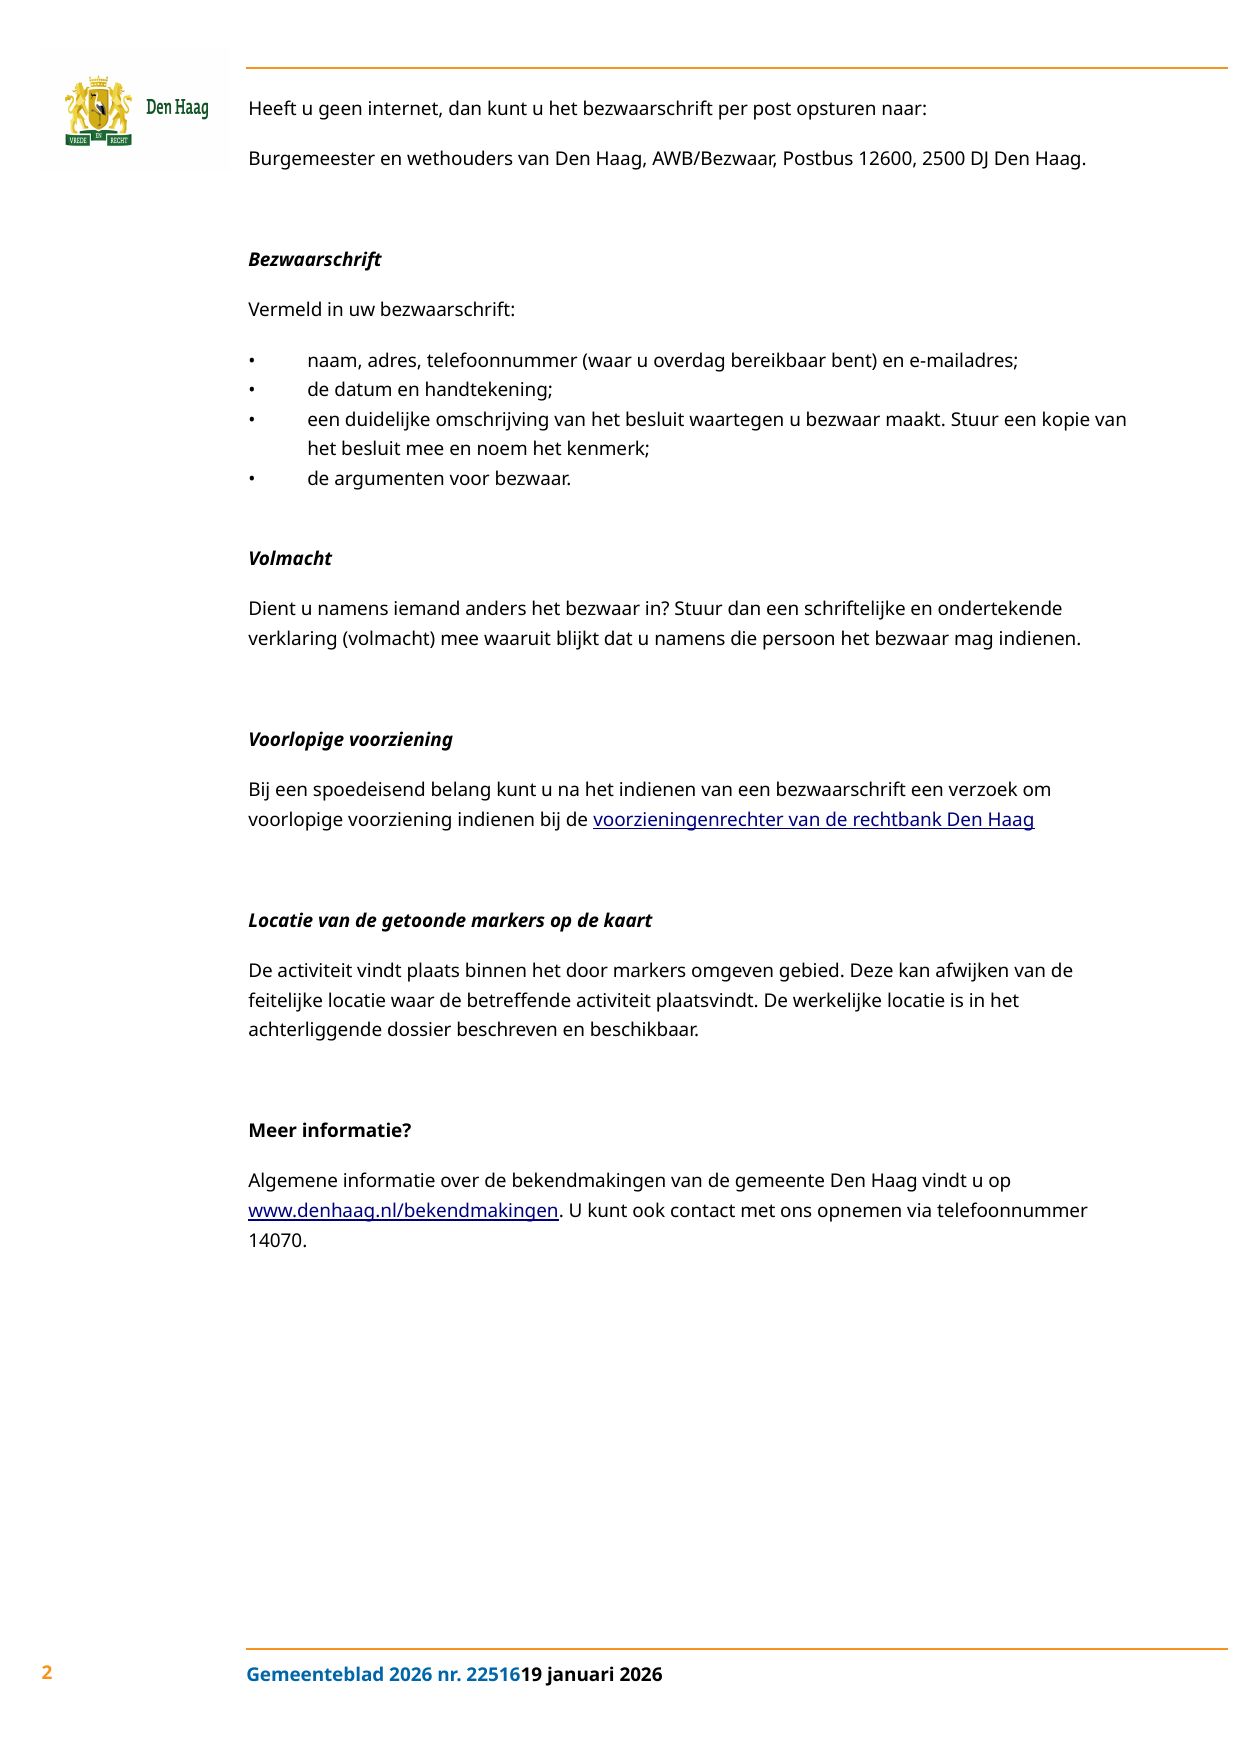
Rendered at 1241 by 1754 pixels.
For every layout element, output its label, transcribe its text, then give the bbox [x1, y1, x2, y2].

text De activiteit vindt plaats binnen het door markers omgeven gebied. Deze kan afwijken van de feitelijke locatie waar de betreffende activiteit plaatsvindt. De werkelijke locatie is in het achterliggende dossier beschreven en beschikbaar. [248, 957, 1152, 1042]
text Bezwaarschrift [248, 246, 1152, 272]
picture [41, 47, 231, 172]
text Volmacht [248, 545, 1152, 571]
list de argumenten voor bezwaar. [248, 465, 1152, 491]
text Heeft u geen internet, dan kunt u het bezwaarschrift per post opsturen naar: [248, 95, 1152, 121]
text Bij een spoedeisend belang kunt u na het indienen van een bezwaarschrift een verzoek om voorlopige voorziening indienen bij de voorzieningenrechter van de rechtbank Den Haag [248, 776, 1152, 832]
list naam, adres, telefoonnummer (waar u overdag bereikbaar bent) en e-mailadres; [248, 347, 1152, 373]
text Locatie van de getoonde markers op de kaart [248, 907, 1152, 933]
text Vermeld in uw bezwaarschrift: [248, 296, 1152, 322]
list de datum en handtekening; [248, 376, 1152, 402]
text Voorlopige voorziening [248, 726, 1152, 752]
text Burgemeester en wethouders van Den Haag, AWB/Bezwaar, Postbus 12600, 2500 DJ Den Haag. [248, 145, 1152, 171]
text Dient u namens iemand anders het bezwaar in? Stuur dan een schriftelijke en ondertekende verklaring (volmacht) mee waaruit blijkt dat u namens die persoon het bezwaar mag indienen. [248, 596, 1152, 651]
text Algemene informatie over de bekendmakingen van de gemeente Den Haag vindt u op www.denhaag.nl/bekendmakingen. U kunt ook contact met ons opnemen via telefoonnummer 14070. [248, 1168, 1152, 1253]
text Meer informatie? [248, 1117, 1152, 1143]
list een duidelijke omschrijving van het besluit waartegen u bezwaar maakt. Stuur een kopie van het besluit mee en noem het kenmerk; [248, 406, 1152, 461]
